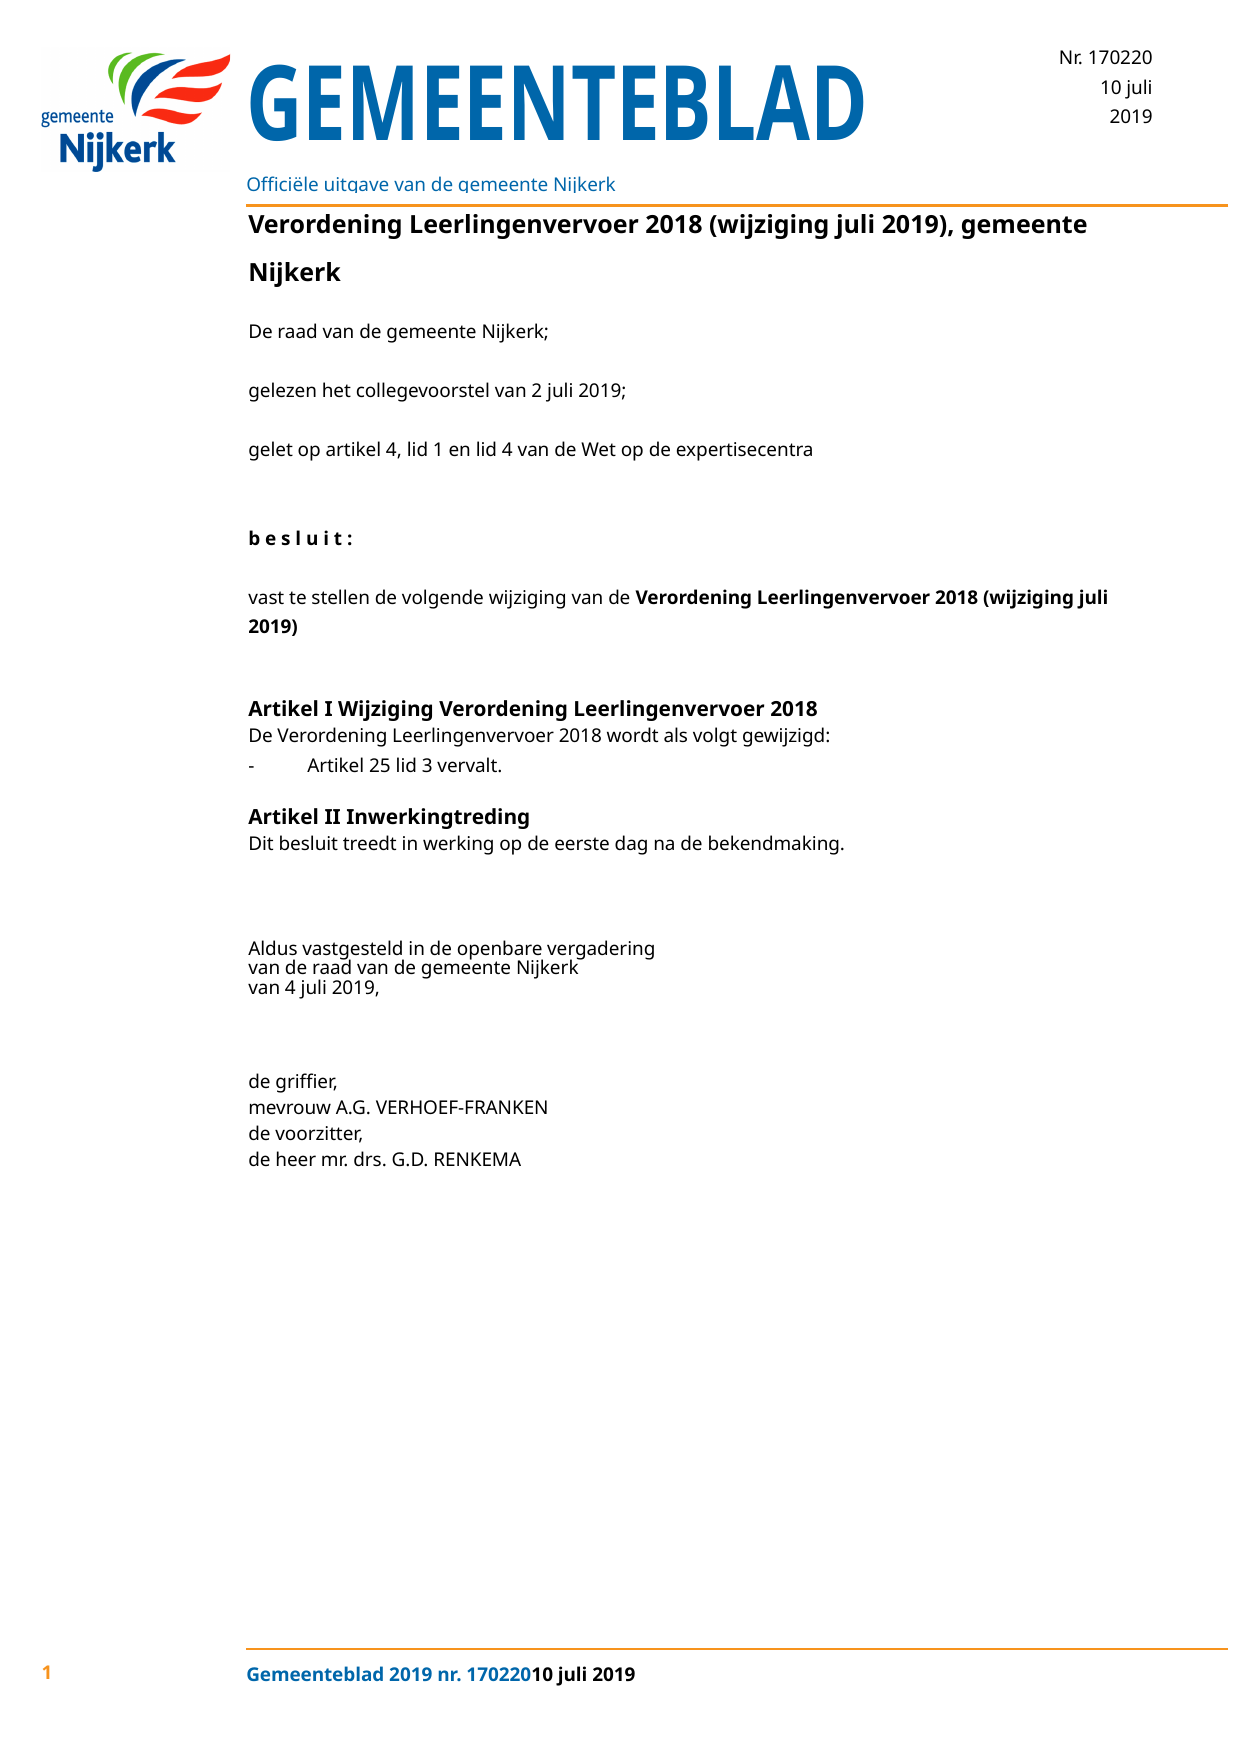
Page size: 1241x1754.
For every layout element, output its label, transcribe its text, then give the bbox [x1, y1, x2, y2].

text Verordening Leerlingenvervoer 2018 (wijziging juli 2019), gemeente Nijkerk [248, 207, 1152, 288]
text gelet op artikel 4, lid 1 en lid 4 van de Wet op de expertisecentra [248, 436, 1152, 462]
text b e s l u i t : [248, 525, 1152, 551]
text de griffier, [248, 1069, 1152, 1094]
text de heer mr. drs. G.D. RENKEMA [248, 1146, 1152, 1172]
text Dit besluit treedt in werking op de eerste dag na de bekendmaking. [248, 831, 1152, 856]
text van 4 juli 2019, [248, 979, 1152, 998]
list Artikel 25 lid 3 vervalt. [248, 752, 1152, 777]
text De raad van de gemeente Nijkerk; [248, 318, 1152, 344]
text De Verordening Leerlingenvervoer 2018 wordt als volgt gewijzigd: [248, 722, 1152, 748]
text mevrouw A.G. VERHOEF-FRANKEN [248, 1094, 1152, 1120]
text vast te stellen de volgende wijziging van de Verordening Leerlingenvervoer 2018 (wijziging juli 2019) [248, 584, 1152, 639]
text Artikel I Wijziging Verordening Leerlingenvervoer 2018 [248, 694, 1152, 722]
picture [41, 47, 231, 172]
text de voorzitter, [248, 1120, 1152, 1146]
text Aldus vastgesteld in de openbare vergadering [248, 940, 1152, 959]
text van de raad van de gemeente Nijkerk [248, 959, 1152, 979]
text Artikel II Inwerkingtreding [248, 802, 1152, 831]
text gelezen het collegevoorstel van 2 juli 2019; [248, 377, 1152, 403]
